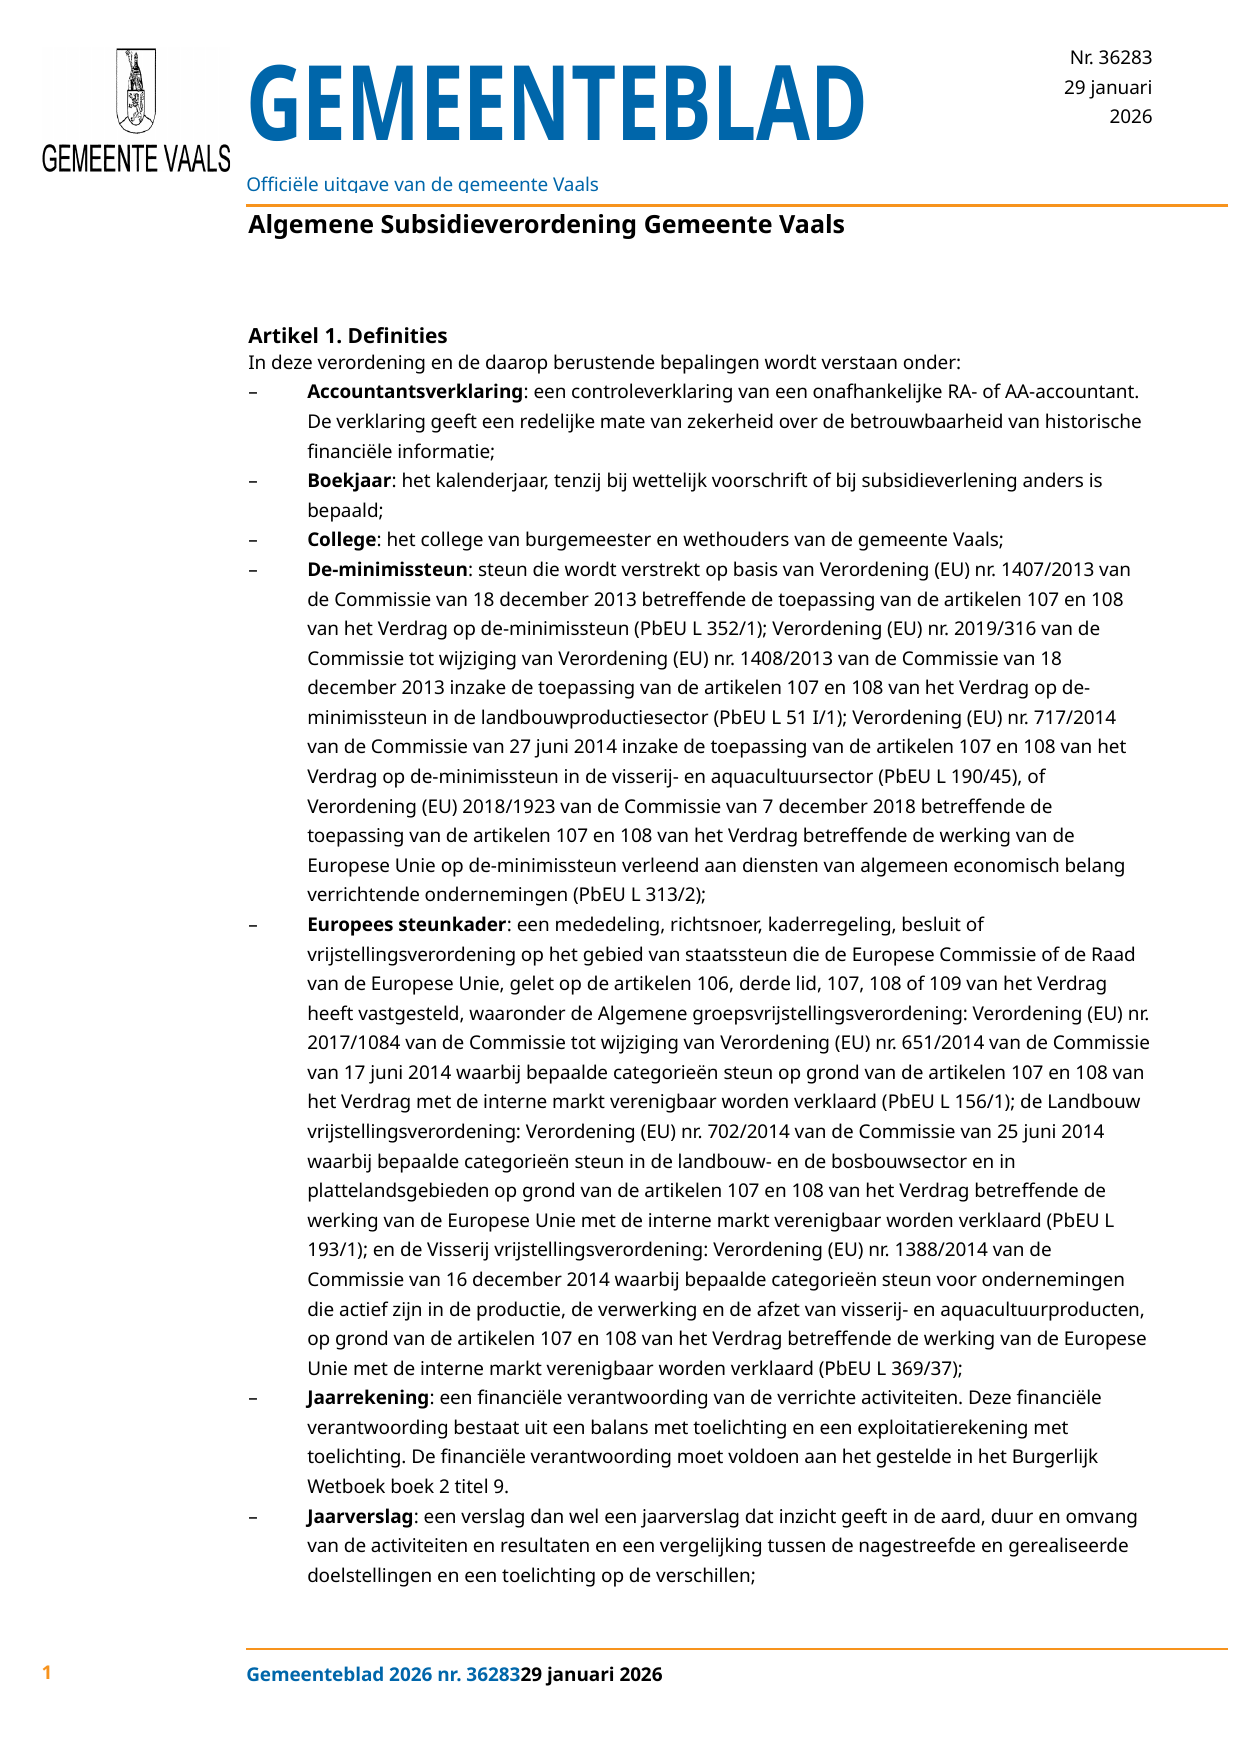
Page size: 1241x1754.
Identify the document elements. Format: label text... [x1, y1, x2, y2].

list Jaarrekening: een financiële verantwoording van de verrichte activiteiten. Deze financiële verantwoording bestaat uit een balans met toelichting en een exploitatierekening met toelichting. De financiële verantwoording moet voldoen aan het gestelde in het Burgerlijk Wetboek boek 2 titel 9. [248, 1384, 1152, 1499]
text Algemene Subsidieverordening Gemeente Vaals [248, 207, 1152, 241]
picture [41, 47, 231, 172]
list Jaarverslag: een verslag dan wel een jaarverslag dat inzicht geeft in de aard, duur en omvang van de activiteiten en resultaten en een vergelijking tussen de nagestreefde en gerealiseerde doelstellingen en een toelichting op de verschillen; [248, 1503, 1152, 1588]
text In deze verordening en de daarop berustende bepalingen wordt verstaan onder: [248, 349, 1152, 375]
text Artikel 1. Definities [248, 321, 1152, 349]
list Europees steunkader: een mededeling, richtsnoer, kaderregeling, besluit of vrijstellingsverordening op het gebied van staatssteun die de Europese Commissie of de Raad van de Europese Unie, gelet op de artikelen 106, derde lid, 107, 108 of 109 van het Verdrag heeft vastgesteld, waaronder de Algemene groepsvrijstellingsverordening: Verordening (EU) nr. 2017/1084 van de Commissie tot wijziging van Verordening (EU) nr. 651/2014 van de Commissie van 17 juni 2014 waarbij bepaalde categorieën steun op grond van de artikelen 107 en 108 van het Verdrag met de interne markt verenigbaar worden verklaard (PbEU L 156/1); de Landbouw vrijstellingsverordening: Verordening (EU) nr. 702/2014 van de Commissie van 25 juni 2014 waarbij bepaalde categorieën steun in de landbouw- en de bosbouwsector en in plattelandsgebieden op grond van de artikelen 107 en 108 van het Verdrag betreffende de werking van de Europese Unie met de interne markt verenigbaar worden verklaard (PbEU L 193/1); en de Visserij vrijstellingsverordening: Verordening (EU) nr. 1388/2014 van de Commissie van 16 december 2014 waarbij bepaalde categorieën steun voor ondernemingen die actief zijn in de productie, de verwerking en de afzet van visserij- en aquacultuurproducten, op grond van de artikelen 107 en 108 van het Verdrag betreffende de werking van de Europese Unie met de interne markt verenigbaar worden verklaard (PbEU L 369/37); [248, 911, 1152, 1381]
list De-minimissteun: steun die wordt verstrekt op basis van Verordening (EU) nr. 1407/2013 van de Commissie van 18 december 2013 betreffende de toepassing van de artikelen 107 en 108 van het Verdrag op de-minimissteun (PbEU L 352/1); Verordening (EU) nr. 2019/316 van de Commissie tot wijziging van Verordening (EU) nr. 1408/2013 van de Commissie van 18 december 2013 inzake de toepassing van de artikelen 107 en 108 van het Verdrag op de-minimissteun in de landbouwproductiesector (PbEU L 51 I/1); Verordening (EU) nr. 717/2014 van de Commissie van 27 juni 2014 inzake de toepassing van de artikelen 107 en 108 van het Verdrag op de-minimissteun in de visserij- en aquacultuursector (PbEU L 190/45), of Verordening (EU) 2018/1923 van de Commissie van 7 december 2018 betreffende de toepassing van de artikelen 107 en 108 van het Verdrag betreffende de werking van de Europese Unie op de-minimissteun verleend aan diensten van algemeen economisch belang verrichtende ondernemingen (PbEU L 313/2); [248, 556, 1152, 907]
list Boekjaar: het kalenderjaar, tenzij bij wettelijk voorschrift of bij subsidieverlening anders is bepaald; [248, 467, 1152, 523]
list College: het college van burgemeester en wethouders van de gemeente Vaals; [248, 527, 1152, 552]
list Accountantsverklaring: een controleverklaring van een onafhankelijke RA- of AA-accountant. De verklaring geeft een redelijke mate van zekerheid over de betrouwbaarheid van historische financiële informatie; [248, 379, 1152, 464]
